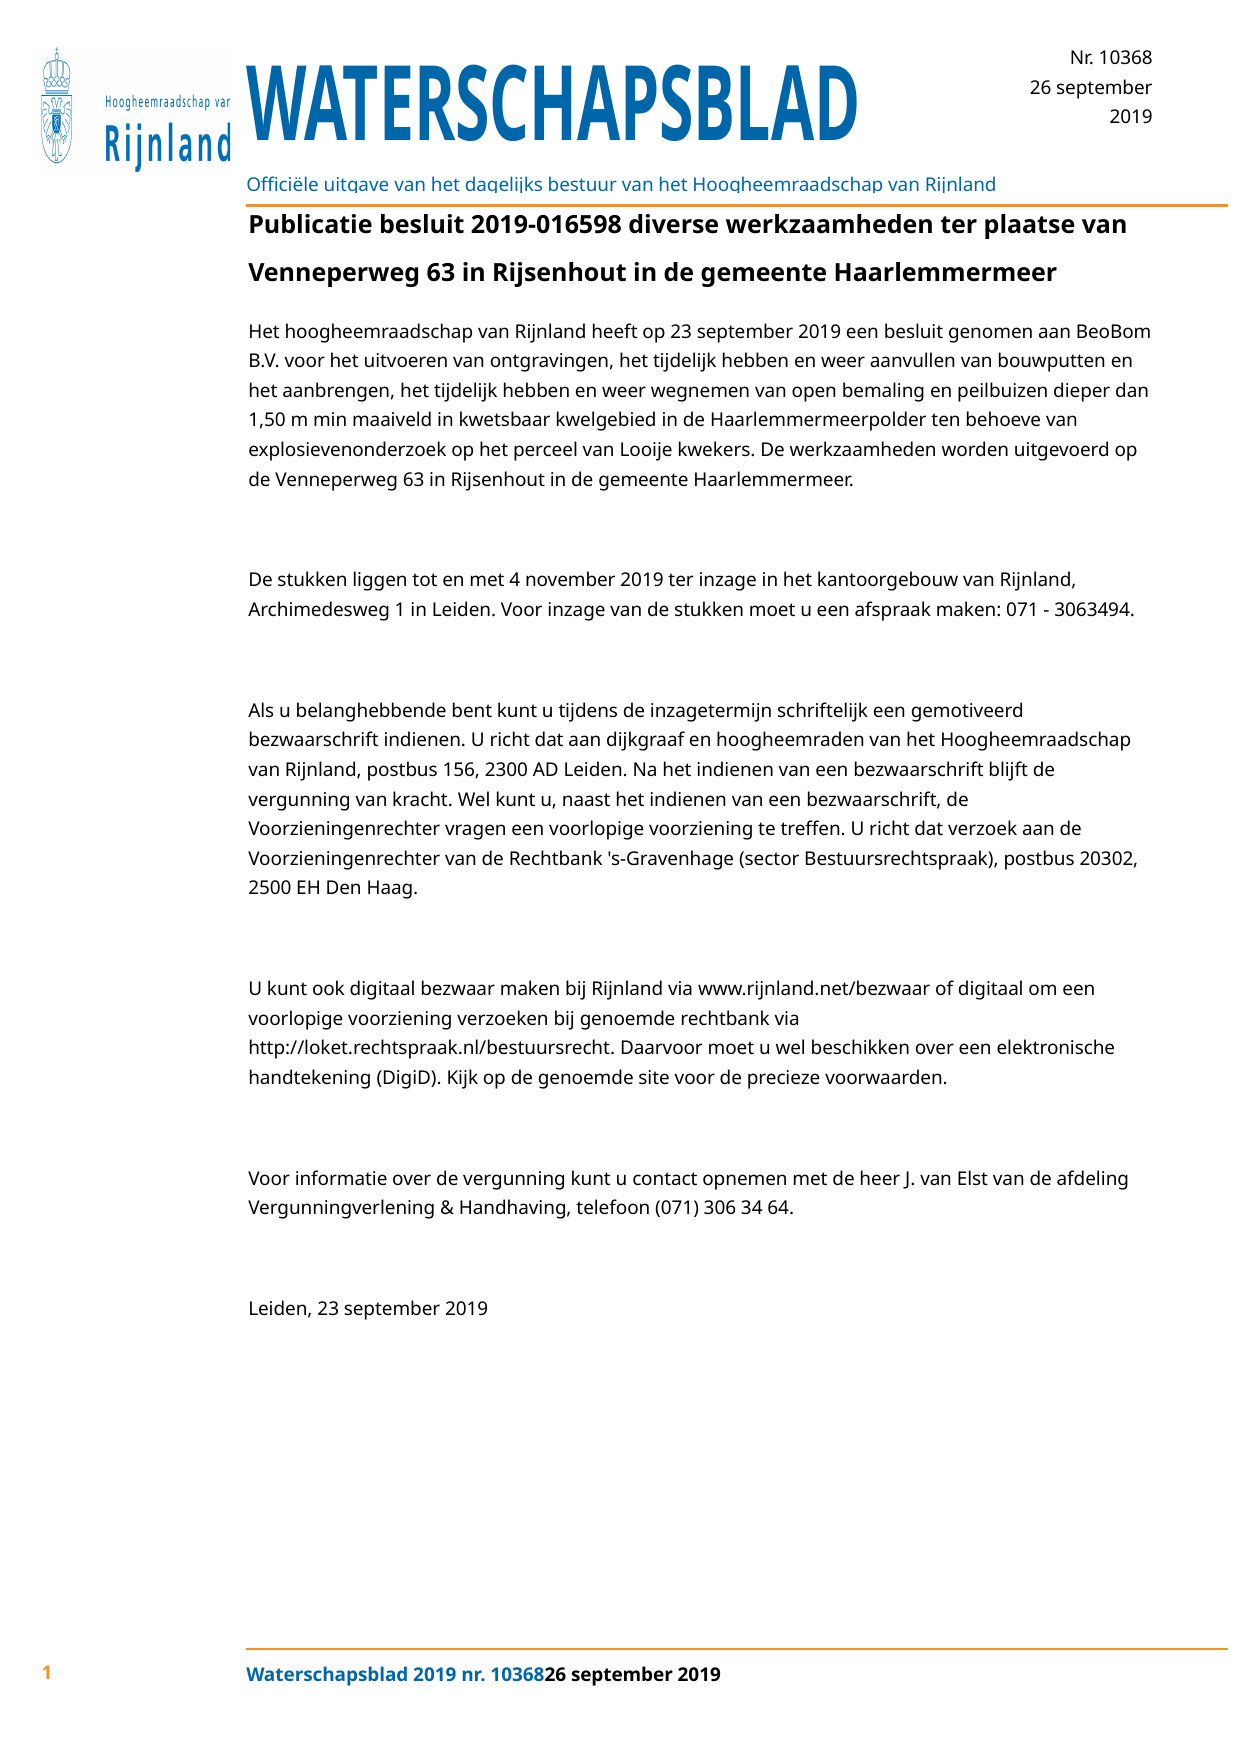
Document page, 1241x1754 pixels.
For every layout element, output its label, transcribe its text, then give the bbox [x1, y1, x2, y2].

text Als u belanghebbende bent kunt u tijdens de inzagetermijn schriftelijk een gemotiveerd bezwaarschrift indienen. U richt dat aan dijkgraaf en hoogheemraden van het Hoogheemraadschap van Rijnland, postbus 156, 2300 AD Leiden. Na het indienen van een bezwaarschrift blijft de vergunning van kracht. Wel kunt u, naast het indienen van een bezwaarschrift, de Voorzieningenrechter vragen een voorlopige voorziening te treffen. U richt dat verzoek aan de Voorzieningenrechter van de Rechtbank 's-Gravenhage (sector Bestuursrechtspraak), postbus 20302, 2500 EH Den Haag. [248, 697, 1152, 900]
text Het hoogheemraadschap van Rijnland heeft op 23 september 2019 een besluit genomen aan BeoBom B.V. voor het uitvoeren van ontgravingen, het tijdelijk hebben en weer aanvullen van bouwputten en het aanbrengen, het tijdelijk hebben en weer wegnemen van open bemaling en peilbuizen dieper dan 1,50 m min maaiveld in kwetsbaar kwelgebied in de Haarlemmermeerpolder ten behoeve van explosievenonderzoek op het perceel van Looije kwekers. De werkzaamheden worden uitgevoerd op de Venneperweg 63 in Rijsenhout in de gemeente Haarlemmermeer. [248, 318, 1152, 492]
text De stukken liggen tot en met 4 november 2019 ter inzage in het kantoorgebouw van Rijnland, Archimedesweg 1 in Leiden. Voor inzage van de stukken moet u een afspraak maken: 071 - 3063494. [248, 567, 1152, 622]
text U kunt ook digitaal bezwaar maken bij Rijnland via www.rijnland.net/bezwaar of digitaal om een voorlopige voorziening verzoeken bij genoemde rechtbank via http://loket.rechtspraak.nl/bestuursrecht. Daarvoor moet u wel beschikken over een elektronische handtekening (DigiD). Kijk op de genoemde site voor de precieze voorwaarden. [248, 975, 1152, 1090]
text Leiden, 23 september 2019 [248, 1295, 1152, 1321]
text Publicatie besluit 2019-016598 diverse werkzaamheden ter plaatse van Venneperweg 63 in Rijsenhout in de gemeente Haarlemmermeer [248, 207, 1152, 288]
text Voor informatie over de vergunning kunt u contact opnemen met de heer J. van Elst van de afdeling Vergunningverlening & Handhaving, telefoon (071) 306 34 64. [248, 1165, 1152, 1220]
picture [41, 47, 231, 172]
